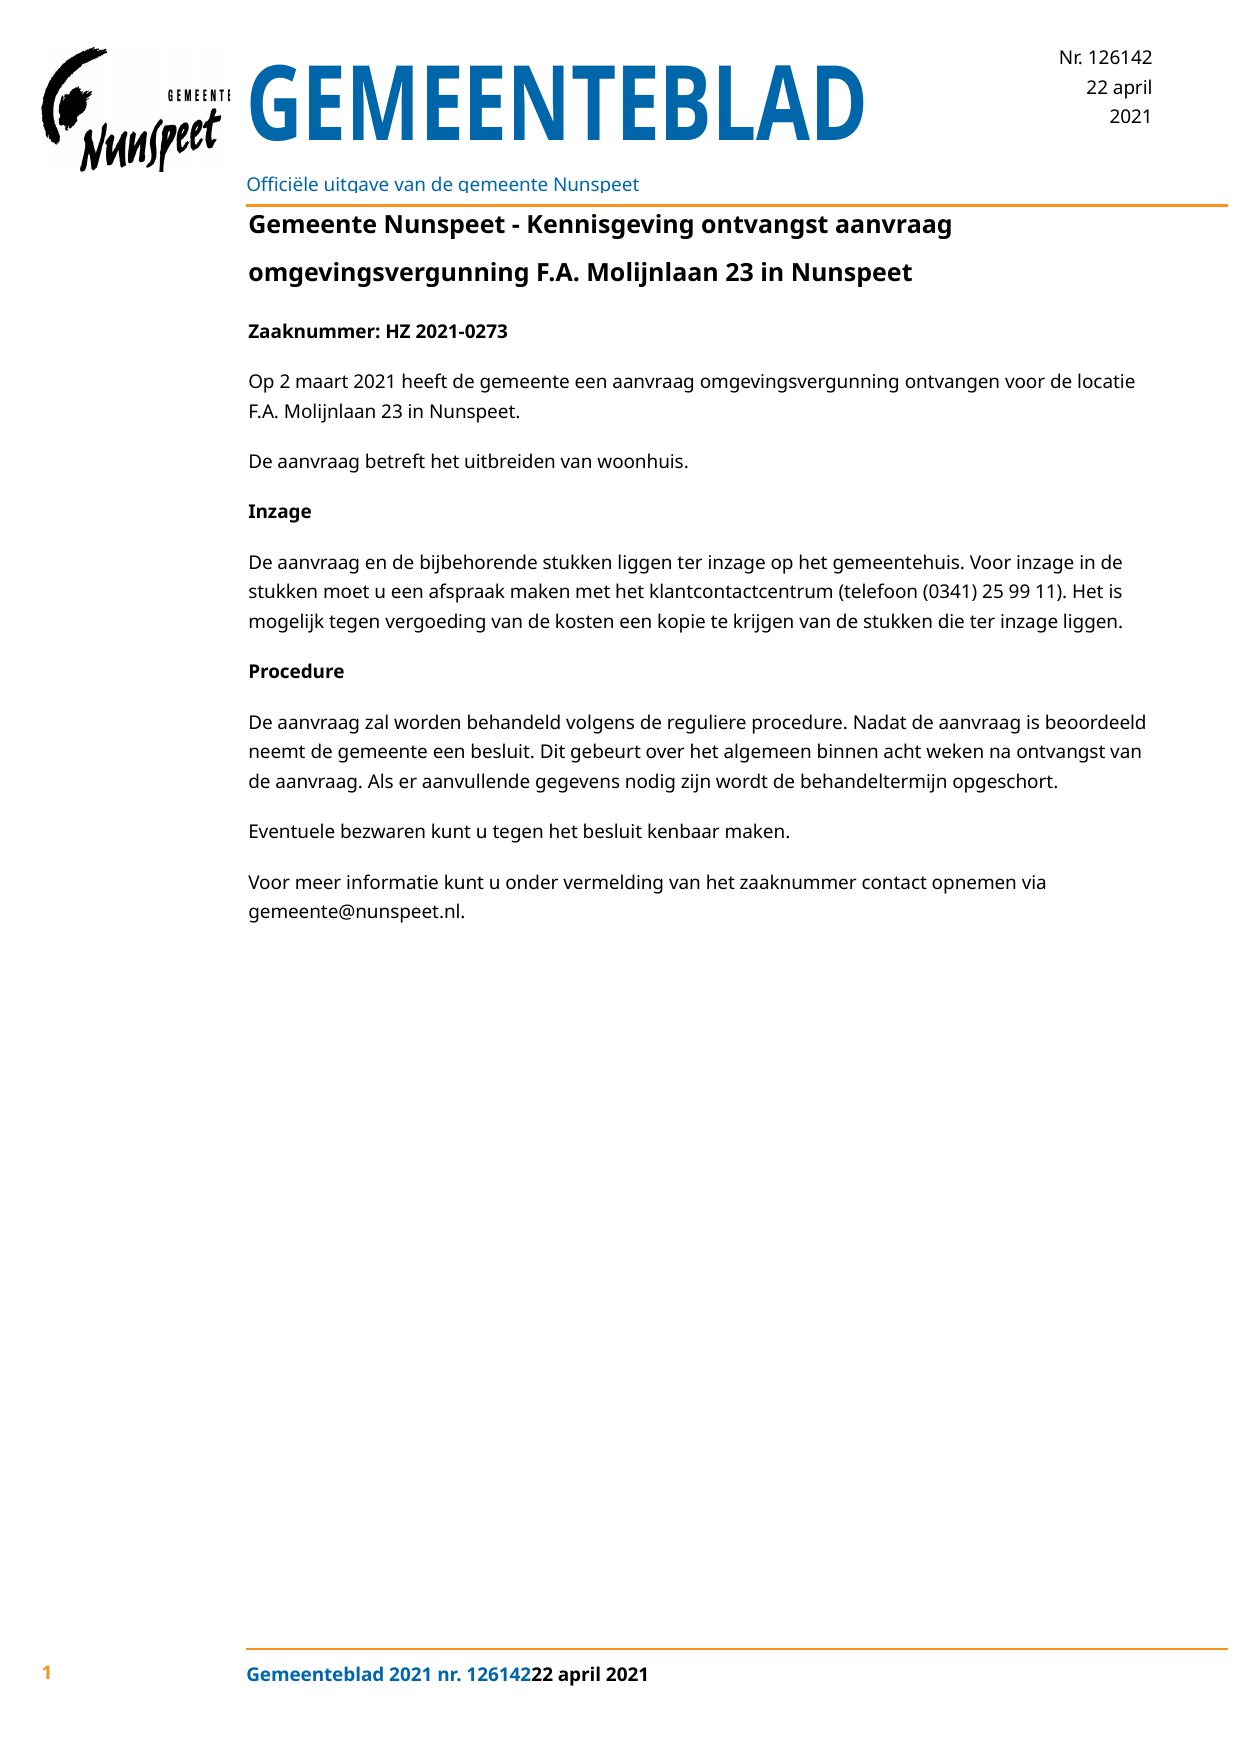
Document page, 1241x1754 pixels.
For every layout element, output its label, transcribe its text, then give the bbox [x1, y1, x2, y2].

text Eventuele bezwaren kunt u tegen het besluit kenbaar maken. [248, 819, 1152, 844]
text De aanvraag zal worden behandeld volgens de reguliere procedure. Nadat de aanvraag is beoordeeld neemt de gemeente een besluit. Dit gebeurt over het algemeen binnen acht weken na ontvangst van de aanvraag. Als er aanvullende gegevens nodig zijn wordt de behandeltermijn opgeschort. [248, 709, 1152, 794]
text De aanvraag en de bijbehorende stukken liggen ter inzage op het gemeentehuis. Voor inzage in de stukken moet u een afspraak maken met het klantcontactcentrum (telefoon (0341) 25 99 11). Het is mogelijk tegen vergoeding van de kosten een kopie te krijgen van de stukken die ter inzage liggen. [248, 549, 1152, 634]
text Procedure [248, 659, 1152, 684]
picture [41, 47, 231, 172]
text Voor meer informatie kunt u onder vermelding van het zaaknummer contact opnemen via gemeente@nunspeet.nl. [248, 869, 1152, 924]
text Inzage [248, 499, 1152, 524]
text Op 2 maart 2021 heeft de gemeente een aanvraag omgevingsvergunning ontvangen voor de locatie F.A. Molijnlaan 23 in Nunspeet. [248, 368, 1152, 424]
text De aanvraag betreft het uitbreiden van woonhuis. [248, 448, 1152, 474]
text Gemeente Nunspeet - Kennisgeving ontvangst aanvraag omgevingsvergunning F.A. Molijnlaan 23 in Nunspeet [248, 207, 1152, 288]
text Zaaknummer: HZ 2021-0273 [248, 318, 1152, 344]
